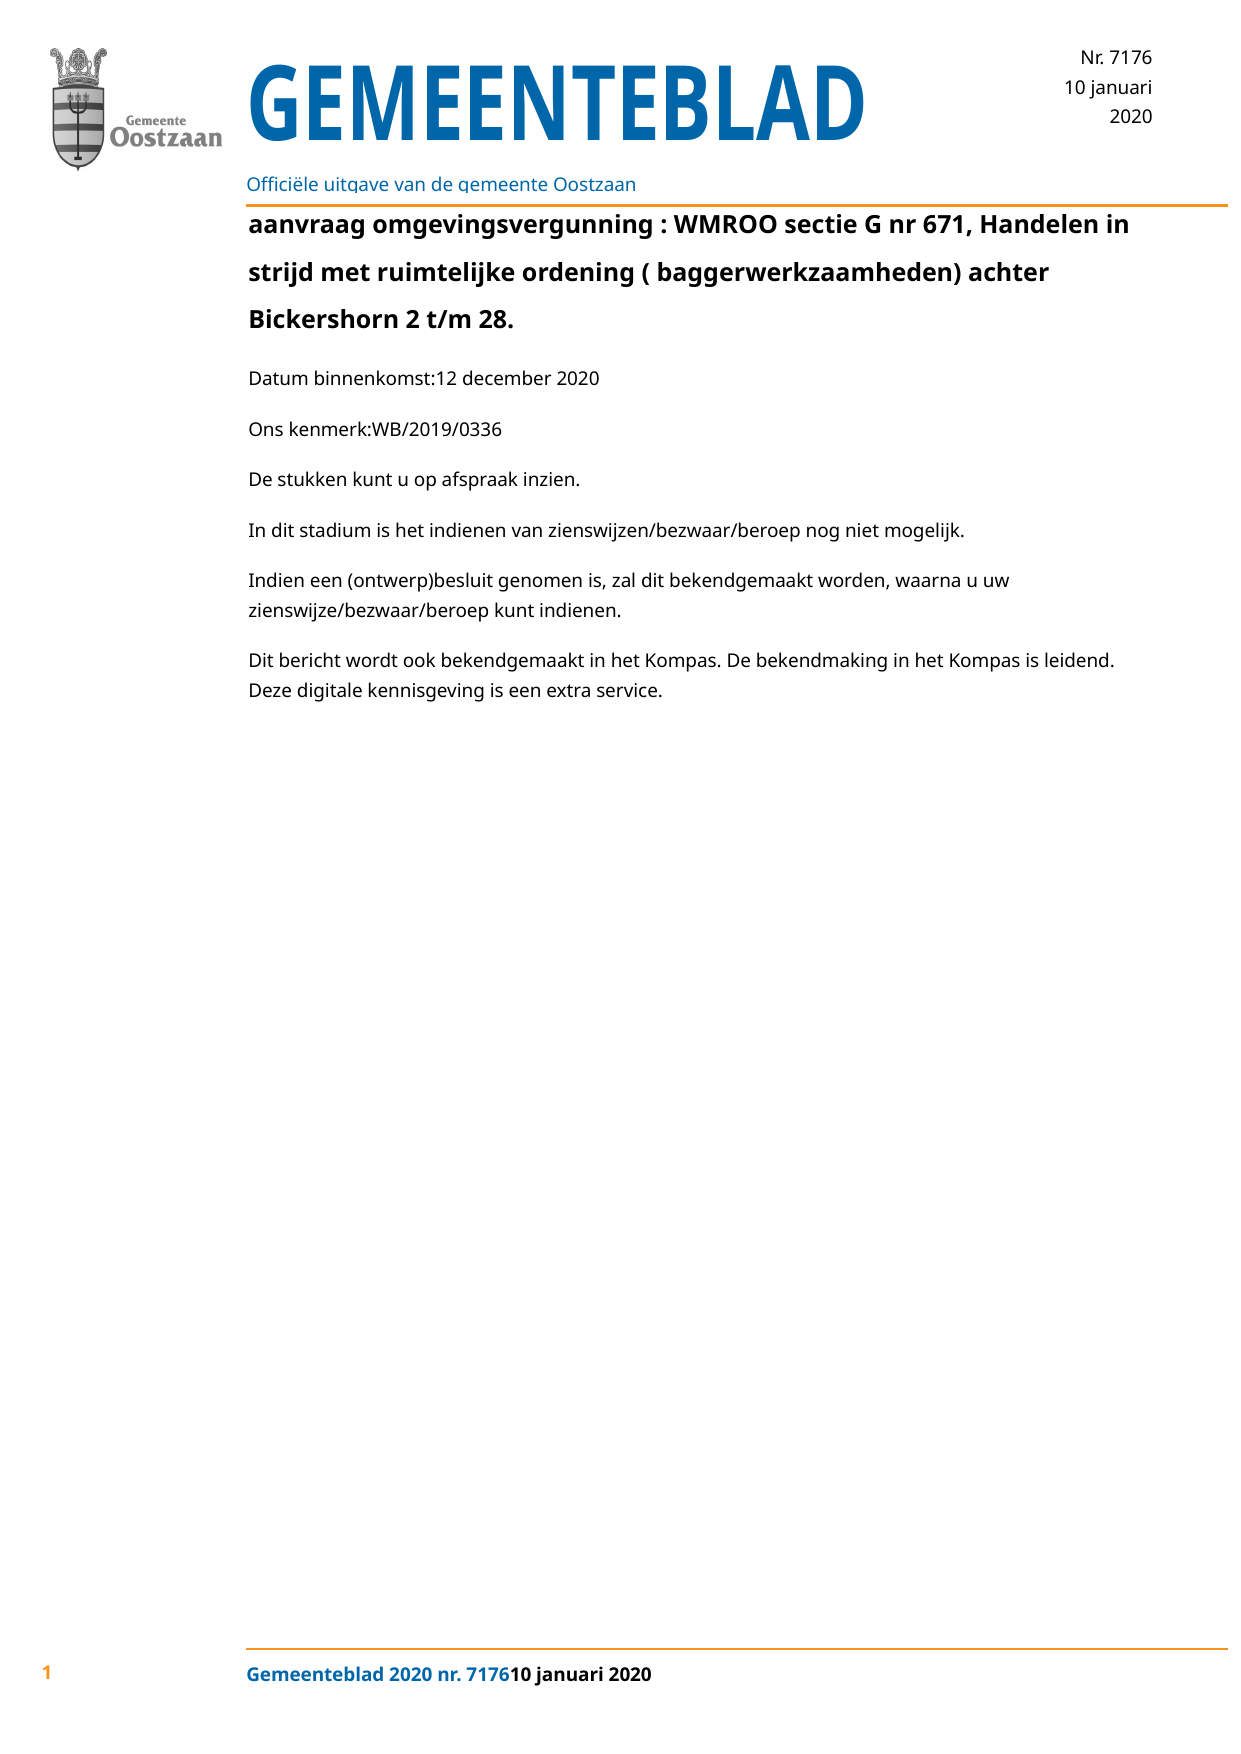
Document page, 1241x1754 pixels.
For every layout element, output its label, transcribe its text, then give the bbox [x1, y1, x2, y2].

picture [41, 47, 231, 172]
text De stukken kunt u op afspraak inzien. [248, 466, 1152, 492]
text In dit stadium is het indienen van zienswijzen/bezwaar/beroep nog niet mogelijk. [248, 517, 1152, 542]
text aanvraag omgevingsvergunning : WMROO sectie G nr 671, Handelen in strijd met ruimtelijke ordening ( baggerwerkzaamheden) achter Bickershorn 2 t/m 28. [248, 207, 1152, 336]
text Ons kenmerk:WB/2019/0336 [248, 416, 1152, 442]
text Dit bericht wordt ook bekendgemaakt in het Kompas. De bekendmaking in het Kompas is leidend. Deze digitale kennisgeving is een extra service. [248, 647, 1152, 702]
text Datum binnenkomst:12 december 2020 [248, 366, 1152, 391]
text Indien een (ontwerp)besluit genomen is, zal dit bekendgemaakt worden, waarna u uw zienswijze/bezwaar/beroep kunt indienen. [248, 567, 1152, 622]
